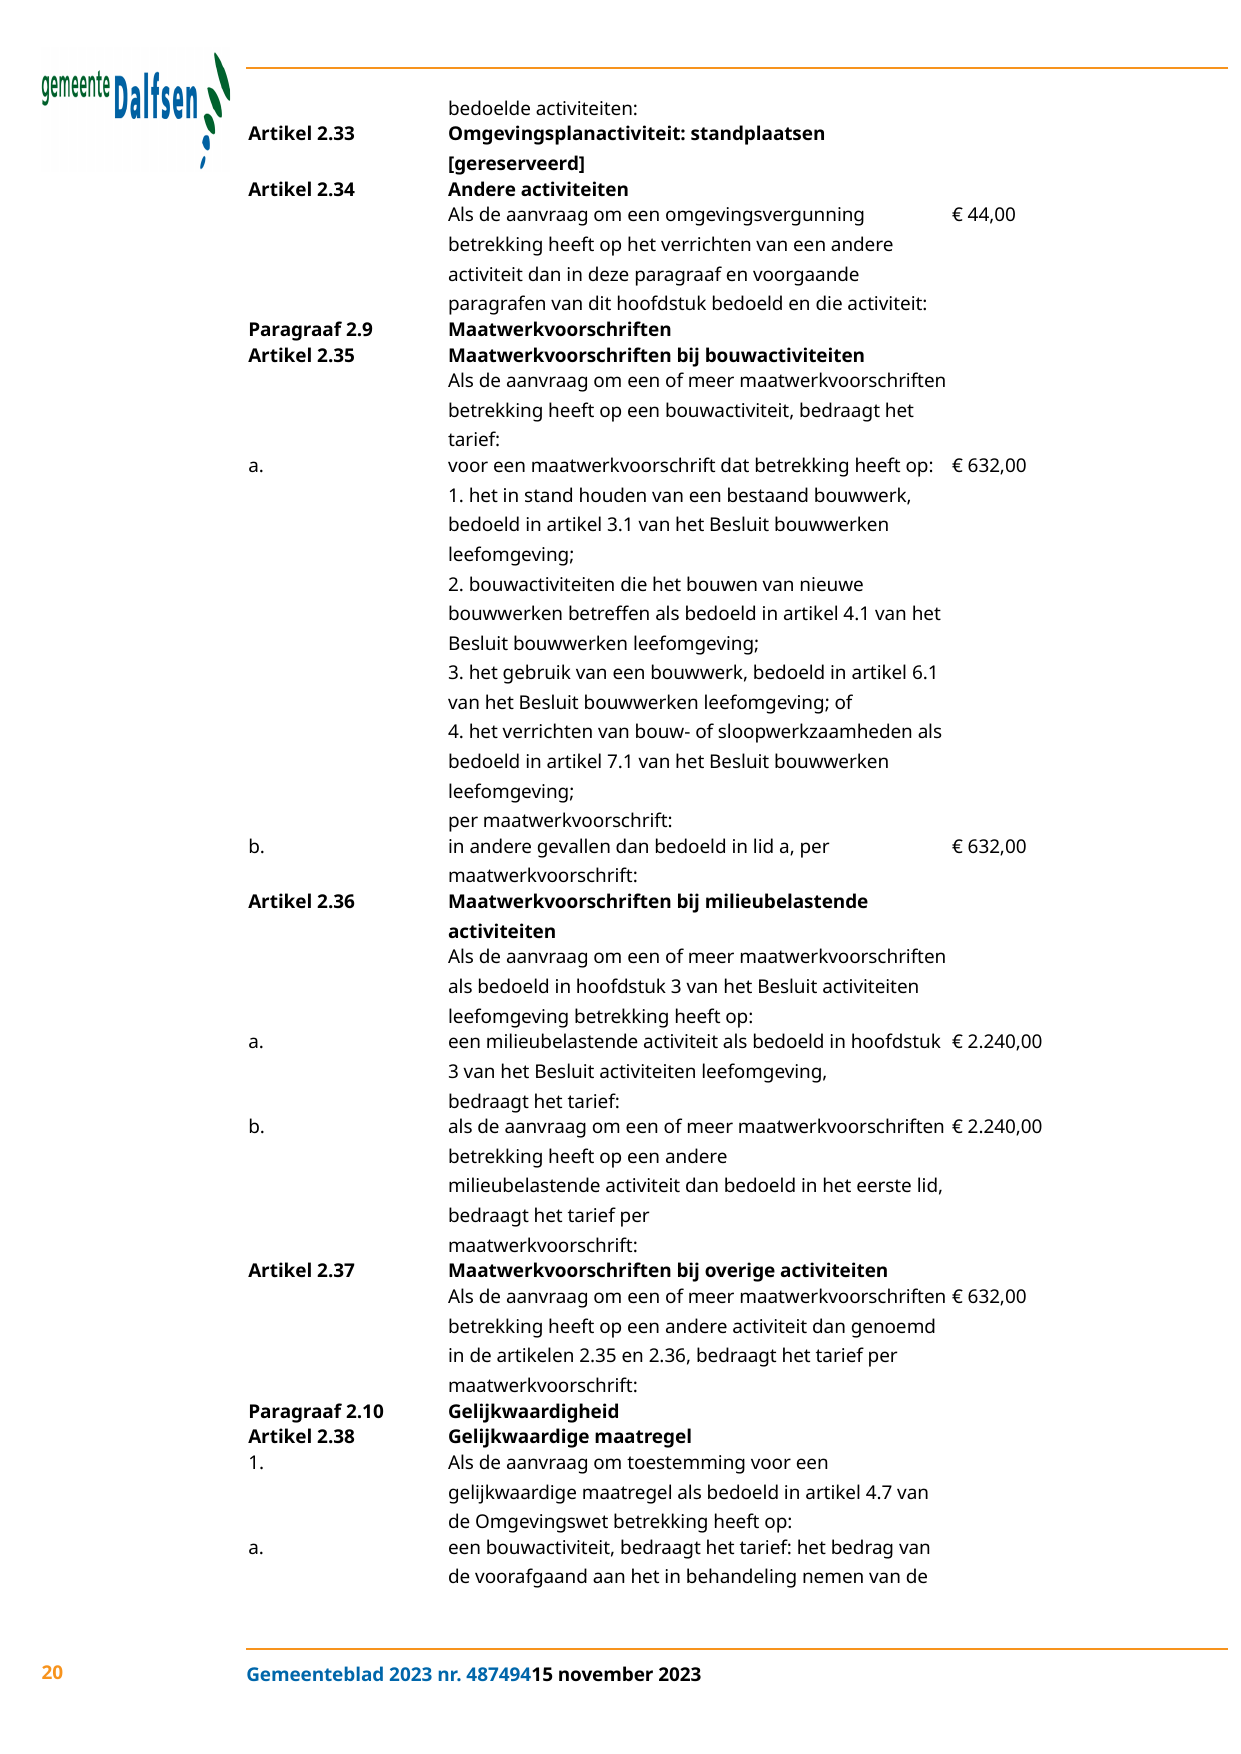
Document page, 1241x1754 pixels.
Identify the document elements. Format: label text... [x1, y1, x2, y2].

table_cell [248, 944, 448, 1029]
table_cell [248, 95, 448, 121]
table_cell € 632,00 [952, 833, 1152, 888]
table_cell Omgevingsplanactiviteit: standplaatsen [gereserveerd] [448, 121, 952, 176]
table_cell [952, 316, 1152, 342]
table_cell a. [248, 1029, 448, 1113]
table_cell € 2.240,00 [952, 1114, 1152, 1258]
table_cell Artikel 2.36 [248, 889, 448, 944]
table_cell Als de aanvraag om een of meer maatwerkvoorschriften betrekking heeft op een bouwactiviteit, bedraagt het tarief: [448, 368, 952, 452]
table_cell Als de aanvraag om een of meer maatwerkvoorschriften betrekking heeft op een andere activiteit dan genoemd in de artikelen 2.35 en 2.36, bedraagt het tarief per maatwerkvoorschrift: [448, 1283, 952, 1398]
table_cell a. [248, 1534, 448, 1589]
table_cell Paragraaf 2.9 [248, 316, 448, 342]
table_cell [952, 889, 1152, 944]
table_cell a. [248, 453, 448, 833]
table_cell bedoelde activiteiten: [448, 95, 952, 121]
picture [41, 47, 231, 172]
table_cell Maatwerkvoorschriften [448, 316, 952, 342]
table_cell Maatwerkvoorschriften bij bouwactiviteiten [448, 342, 952, 367]
table_cell Artikel 2.33 [248, 121, 448, 176]
table_cell [248, 202, 448, 316]
table_cell € 632,00 [952, 1283, 1152, 1398]
table_cell [952, 1424, 1152, 1449]
table_cell voor een maatwerkvoorschrift dat betrekking heeft op: 1. het in stand houden van een bestaand bouwwerk, bedoeld in artikel 3.1 van het Besluit bouwwerken leefomgeving; 2. bouwactiviteiten die het bouwen van nieuwe bouwwerken betreffen als bedoeld in artikel 4.1 van het Besluit bouwwerken leefomgeving; 3. het gebruik van een bouwwerk, bedoeld in artikel 6.1 van het Besluit bouwwerken leefomgeving; of 4. het verrichten van bouw- of sloopwerkzaamheden als bedoeld in artikel 7.1 van het Besluit bouwwerken leefomgeving; per maatwerkvoorschrift: [448, 453, 952, 833]
table_cell in andere gevallen dan bedoeld in lid a, per maatwerkvoorschrift: [448, 833, 952, 888]
table_cell € 632,00 [952, 453, 1152, 833]
table_cell Andere activiteiten [448, 176, 952, 202]
table_cell [952, 121, 1152, 176]
table_cell [248, 368, 448, 452]
table_cell [952, 95, 1152, 121]
table_cell € 2.240,00 [952, 1029, 1152, 1113]
table_cell [952, 1449, 1152, 1534]
table_cell [952, 176, 1152, 202]
table_cell Gelijkwaardige maatregel [448, 1424, 952, 1449]
table_cell [952, 368, 1152, 452]
table_cell Als de aanvraag om een of meer maatwerkvoorschriften als bedoeld in hoofdstuk 3 van het Besluit activiteiten leefomgeving betrekking heeft op: [448, 944, 952, 1029]
table_cell Als de aanvraag om toestemming voor een gelijkwaardige maatregel als bedoeld in artikel 4.7 van de Omgevingswet betrekking heeft op: [448, 1449, 952, 1534]
table_cell [952, 342, 1152, 367]
table_cell als de aanvraag om een of meer maatwerkvoorschriften betrekking heeft op een andere milieubelastende activiteit dan bedoeld in het eerste lid, bedraagt het tarief per maatwerkvoorschrift: [448, 1114, 952, 1258]
table_cell Maatwerkvoorschriften bij milieubelastende activiteiten [448, 889, 952, 944]
table_cell Maatwerkvoorschriften bij overige activiteiten [448, 1258, 952, 1283]
table_cell b. [248, 833, 448, 888]
table_cell [248, 1283, 448, 1398]
table_cell Als de aanvraag om een omgevingsvergunning betrekking heeft op het verrichten van een andere activiteit dan in deze paragraaf en voorgaande paragrafen van dit hoofdstuk bedoeld en die activiteit: [448, 202, 952, 316]
table_cell Artikel 2.34 [248, 176, 448, 202]
table_cell Artikel 2.35 [248, 342, 448, 367]
table_cell Artikel 2.38 [248, 1424, 448, 1449]
table_cell b. [248, 1114, 448, 1258]
table_cell [952, 1534, 1152, 1589]
table_cell Paragraaf 2.10 [248, 1398, 448, 1423]
table_cell Gelijkwaardigheid [448, 1398, 952, 1423]
table_cell 1. [248, 1449, 448, 1534]
table_cell [952, 1398, 1152, 1423]
table_cell Artikel 2.37 [248, 1258, 448, 1283]
table_cell [952, 944, 1152, 1029]
table_cell een milieubelastende activiteit als bedoeld in hoofdstuk 3 van het Besluit activiteiten leefomgeving, bedraagt het tarief: [448, 1029, 952, 1113]
table_cell [952, 1258, 1152, 1283]
table_cell € 44,00 [952, 202, 1152, 316]
table_cell een bouwactiviteit, bedraagt het tarief: het bedrag van de voorafgaand aan het in behandeling nemen van de [448, 1534, 952, 1589]
